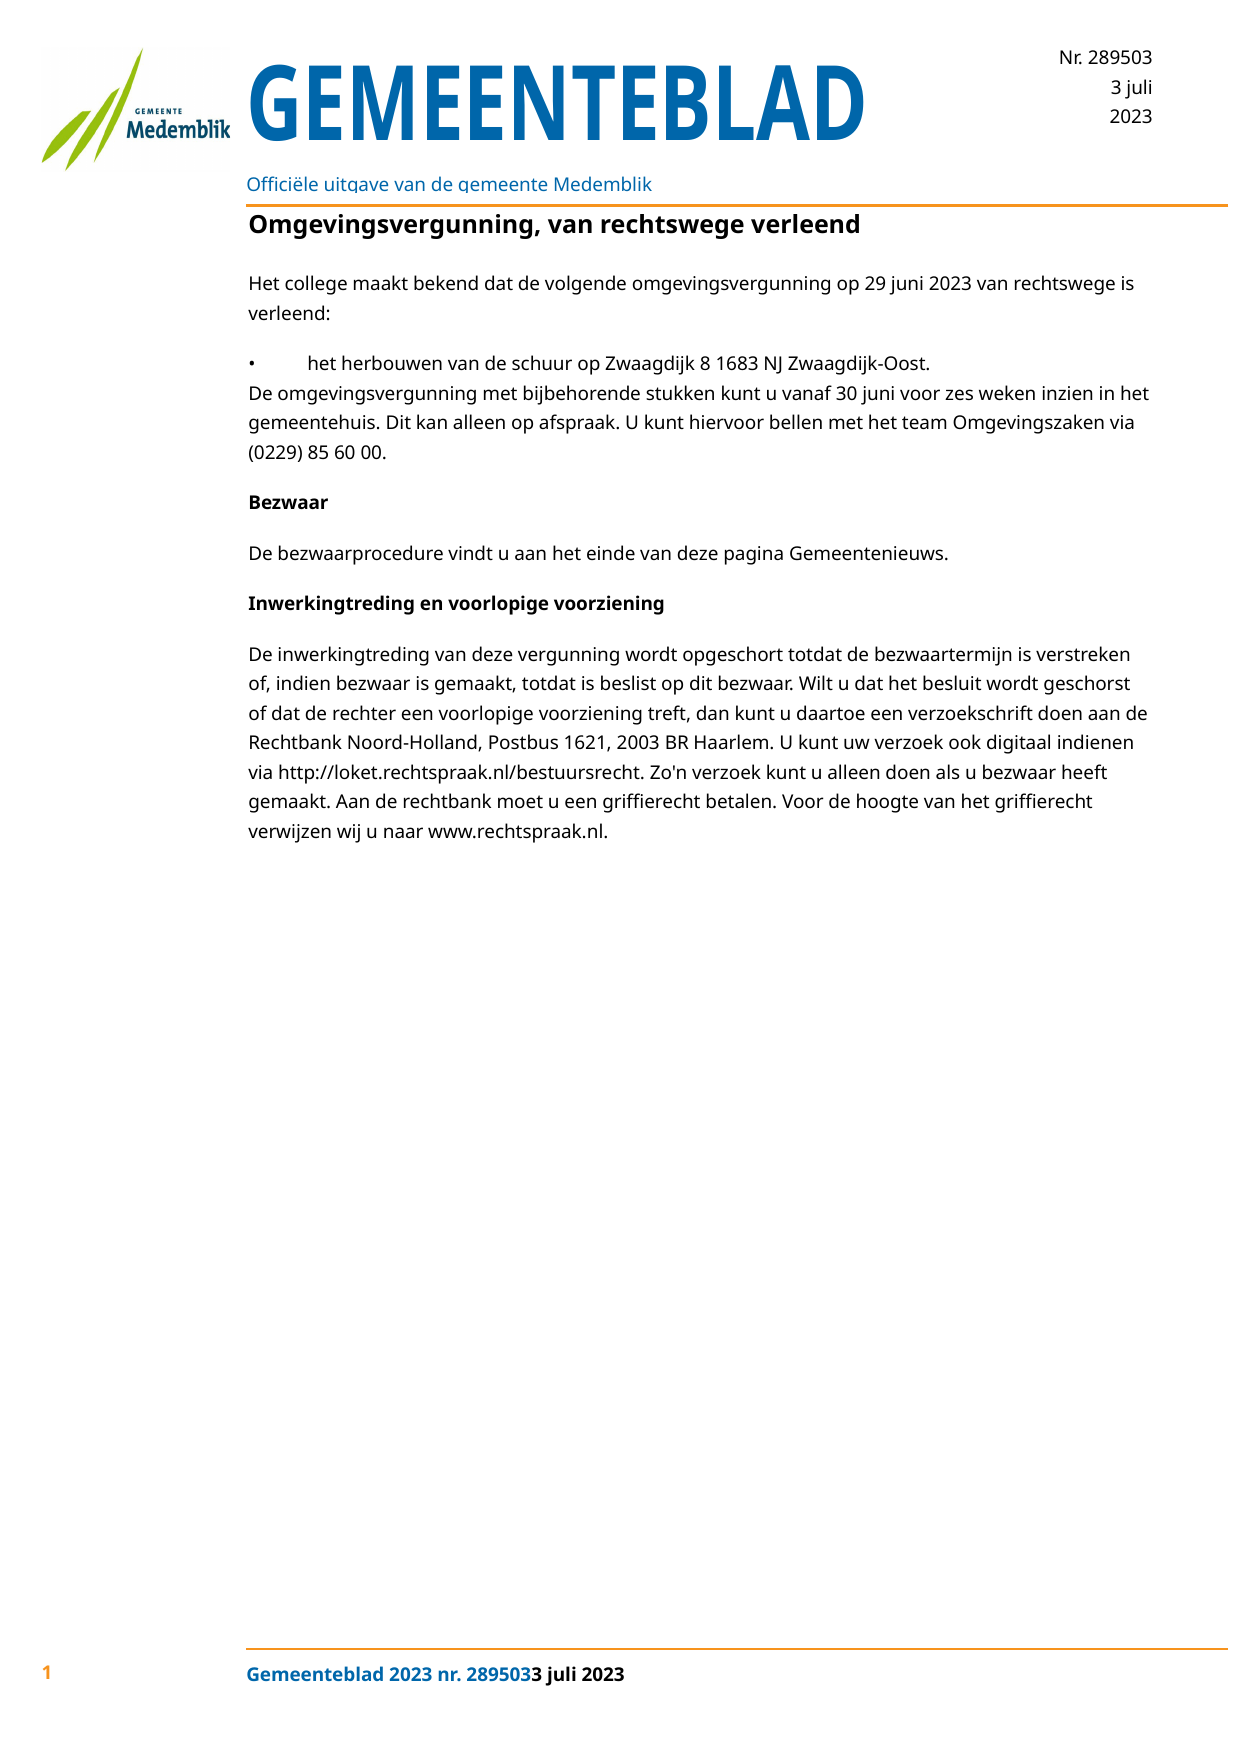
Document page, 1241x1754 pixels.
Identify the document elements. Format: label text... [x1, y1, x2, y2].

text Omgevingsvergunning, van rechtswege verleend [248, 207, 1152, 241]
list het herbouwen van de schuur op Zwaagdijk 8 1683 NJ Zwaagdijk-Oost. [248, 350, 1152, 376]
text Bezwaar [248, 489, 1152, 515]
picture [41, 47, 231, 172]
text De bezwaarprocedure vindt u aan het einde van deze pagina Gemeentenieuws. [248, 540, 1152, 566]
text Het college maakt bekend dat de volgende omgevingsvergunning op 29 juni 2023 van rechtswege is verleend: [248, 270, 1152, 326]
text Inwerkingtreding en voorlopige voorziening [248, 590, 1152, 616]
text De omgevingsvergunning met bijbehorende stukken kunt u vanaf 30 juni voor zes weken inzien in het gemeentehuis. Dit kan alleen op afspraak. U kunt hiervoor bellen met het team Omgevingszaken via (0229) 85 60 00. [248, 380, 1152, 465]
text De inwerkingtreding van deze vergunning wordt opgeschort totdat de bezwaartermijn is verstreken of, indien bezwaar is gemaakt, totdat is beslist op dit bezwaar. Wilt u dat het besluit wordt geschorst of dat de rechter een voorlopige voorziening treft, dan kunt u daartoe een verzoekschrift doen aan de Rechtbank Noord-Holland, Postbus 1621, 2003 BR Haarlem. U kunt uw verzoek ook digitaal indienen via http://loket.rechtspraak.nl/bestuursrecht. Zo'n verzoek kunt u alleen doen als u bezwaar heeft gemaakt. Aan de rechtbank moet u een griffierecht betalen. Voor de hoogte van het griffierecht verwijzen wij u naar www.rechtspraak.nl. [248, 641, 1152, 844]
